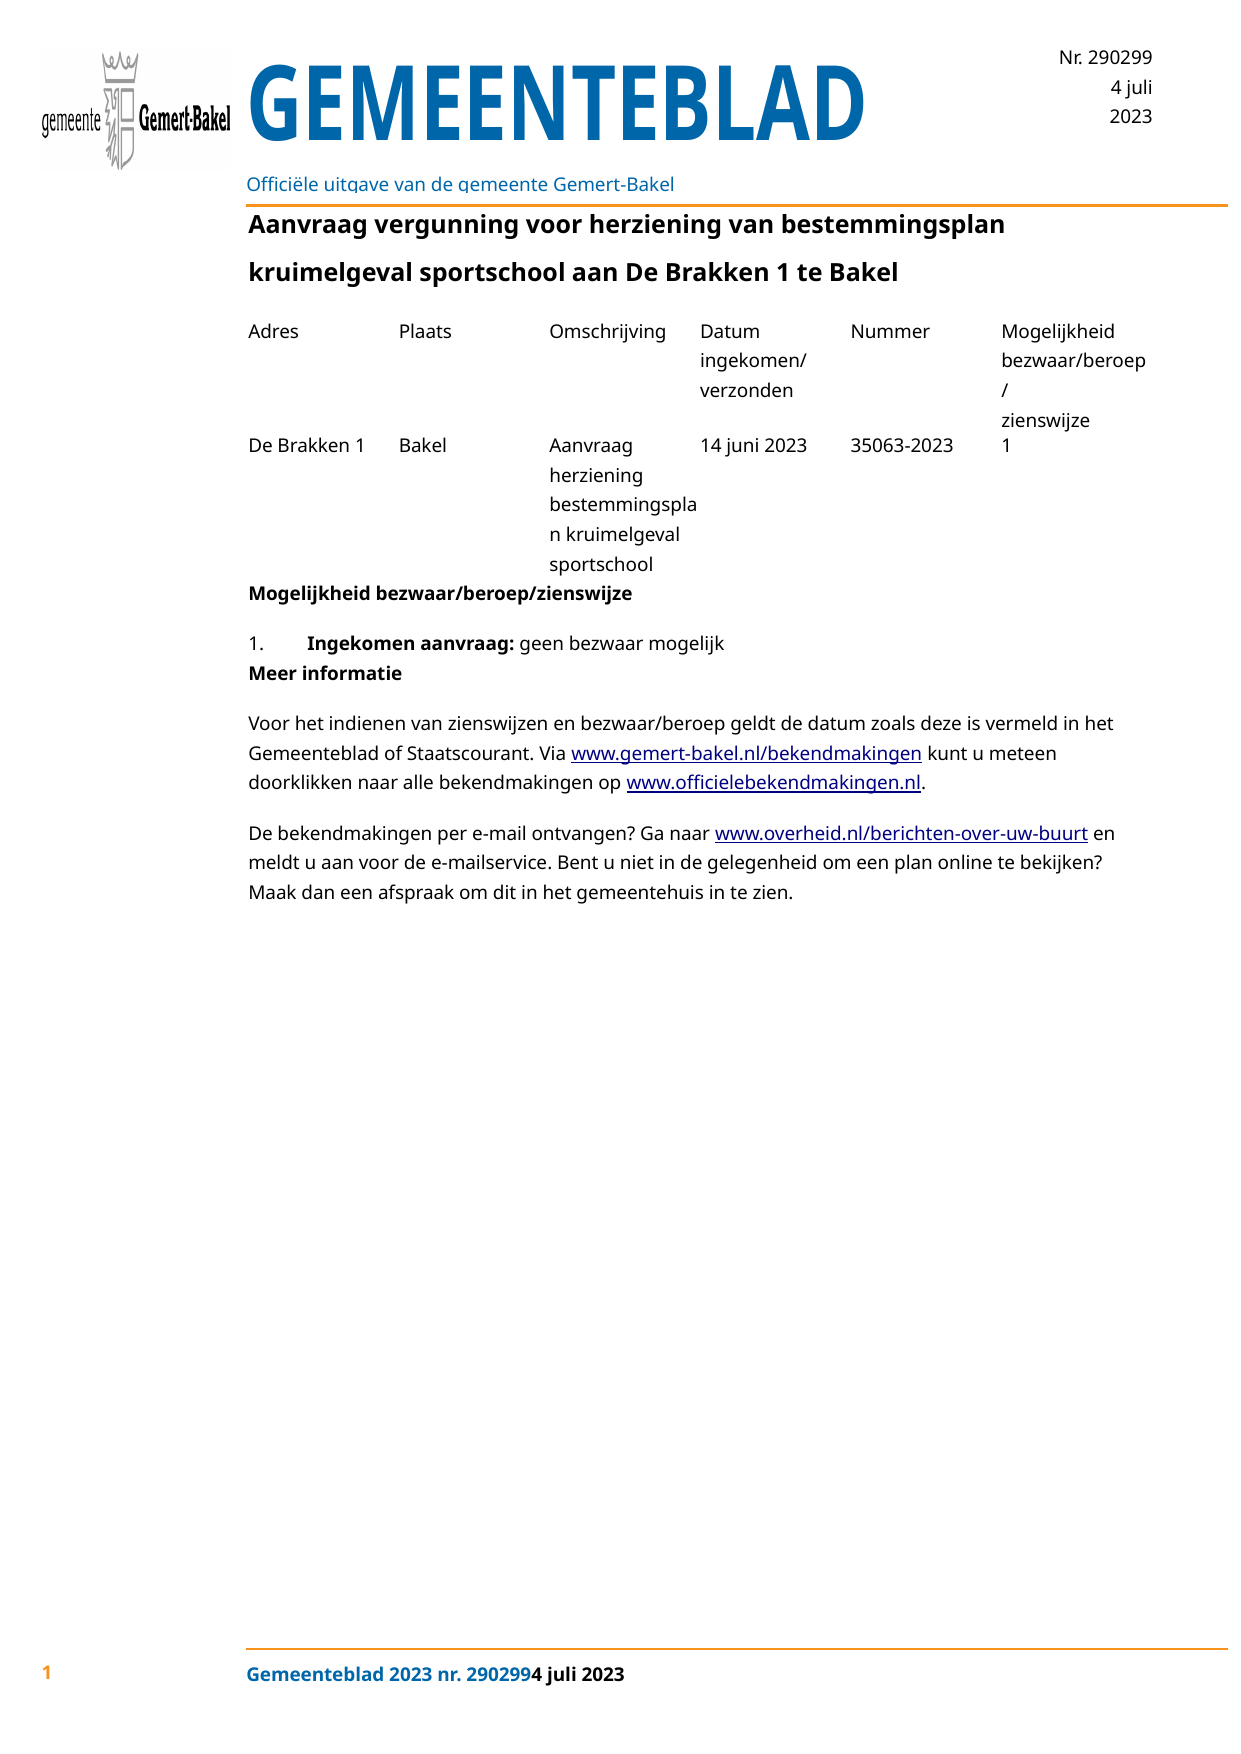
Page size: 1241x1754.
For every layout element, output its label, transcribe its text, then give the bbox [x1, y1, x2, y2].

table_cell 35063-2023 [850, 433, 1001, 577]
text Meer informatie [248, 660, 1152, 686]
text Aanvraag vergunning voor herziening van bestemmingsplan kruimelgeval sportschool aan De Brakken 1 te Bakel [248, 207, 1152, 288]
table_header Adres [248, 318, 398, 432]
table_cell 14 juni 2023 [700, 433, 850, 577]
text Mogelijkheid bezwaar/beroep/zienswijze [248, 580, 1152, 606]
text De bekendmakingen per e-mail ontvangen? Ga naar www.overheid.nl/berichten-over-uw-buurt en meldt u aan voor de e-mailservice. Bent u niet in de gelegenheid om een plan online te bekijken? Maak dan een afspraak om dit in het gemeentehuis in te zien. [248, 820, 1152, 905]
table_header Nummer [850, 318, 1001, 432]
table_header Plaats [399, 318, 549, 432]
table_cell De Brakken 1 [248, 433, 398, 577]
list Ingekomen aanvraag: geen bezwaar mogelijk [248, 630, 1152, 656]
text Voor het indienen van zienswijzen en bezwaar/beroep geldt de datum zoals deze is vermeld in het Gemeenteblad of Staatscourant. Via www.gemert-bakel.nl/bekendmakingen kunt u meteen doorklikken naar alle bekendmakingen op www.officielebekendmakingen.nl. [248, 710, 1152, 795]
table_header Omschrijving [549, 318, 700, 432]
table_cell 1 [1001, 433, 1152, 577]
picture [41, 47, 231, 172]
table_cell Bakel [399, 433, 549, 577]
table_header Mogelijkheid bezwaar/beroep/ zienswijze [1001, 318, 1152, 432]
table_cell Aanvraag herziening bestemmingsplan kruimelgeval sportschool [549, 433, 700, 577]
table_header Datum ingekomen/ verzonden [700, 318, 850, 432]
